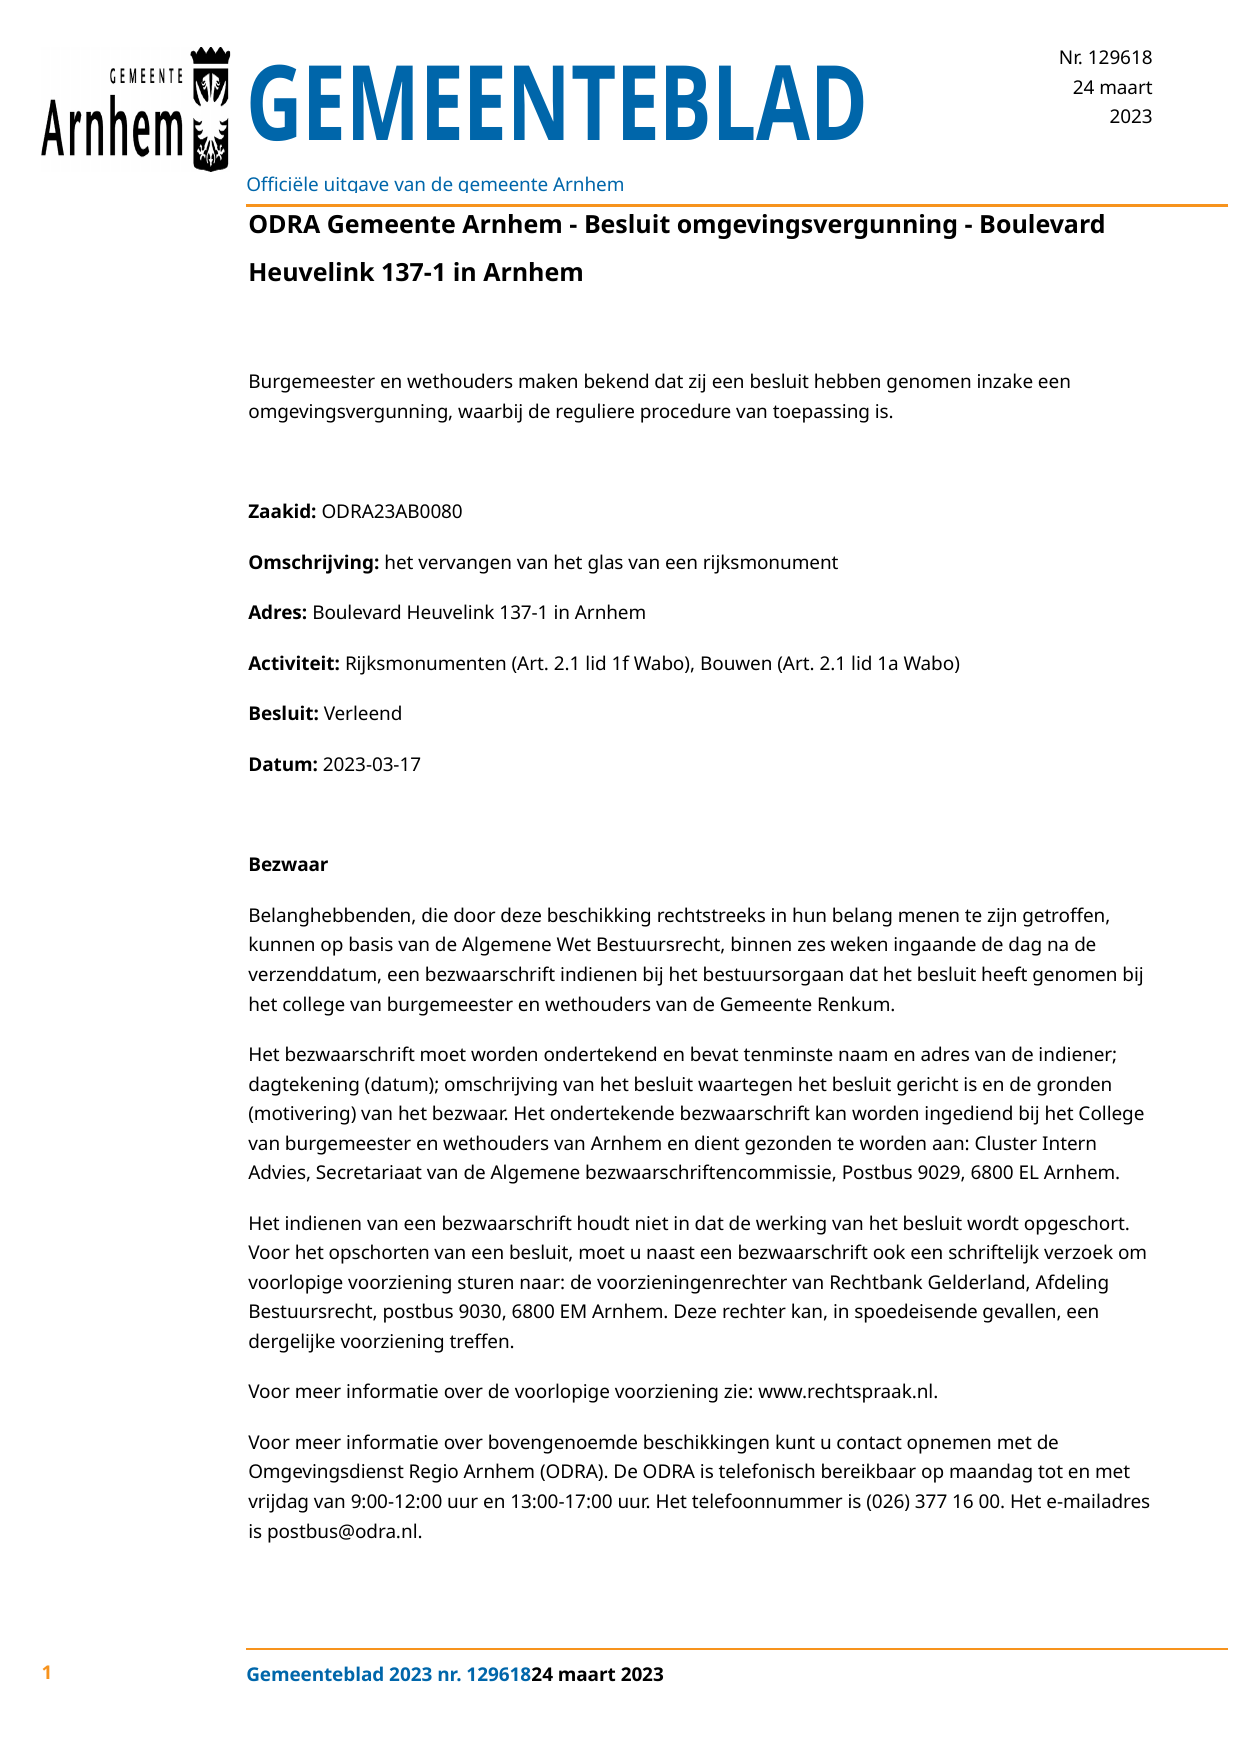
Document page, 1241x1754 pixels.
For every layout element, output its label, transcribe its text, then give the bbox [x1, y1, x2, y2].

text Activiteit: Rijksmonumenten (Art. 2.1 lid 1f Wabo), Bouwen (Art. 2.1 lid 1a Wabo) [248, 650, 1152, 676]
text Voor meer informatie over bovengenoemde beschikkingen kunt u contact opnemen met de Omgevingsdienst Regio Arnhem (ODRA). De ODRA is telefonisch bereikbaar op maandag tot en met vrijdag van 9:00-12:00 uur en 13:00-17:00 uur. Het telefoonnummer is (026) 377 16 00. Het e-mailadres is postbus@odra.nl. [248, 1429, 1152, 1544]
text Zaakid: ODRA23AB0080 [248, 499, 1152, 524]
text Burgemeester en wethouders maken bekend dat zij een besluit hebben genomen inzake een omgevingsvergunning, waarbij de reguliere procedure van toepassing is. [248, 368, 1152, 424]
text Bezwaar [248, 852, 1152, 877]
text Belanghebbenden, die door deze beschikking rechtstreeks in hun belang menen te zijn getroffen, kunnen op basis van de Algemene Wet Bestuursrecht, binnen zes weken ingaande de dag na de verzenddatum, een bezwaarschrift indienen bij het bestuursorgaan dat het besluit heeft genomen bij het college van burgemeester en wethouders van de Gemeente Renkum. [248, 902, 1152, 1017]
text Omschrijving: het vervangen van het glas van een rijksmonument [248, 549, 1152, 575]
text Het bezwaarschrift moet worden ondertekend en bevat tenminste naam en adres van de indiener; dagtekening (datum); omschrijving van het besluit waartegen het besluit gericht is en de gronden (motivering) van het bezwaar. Het ondertekende bezwaarschrift kan worden ingediend bij het College van burgemeester en wethouders van Arnhem en dient gezonden te worden aan: Cluster Intern Advies, Secretariaat van de Algemene bezwaarschriftencommissie, Postbus 9029, 6800 EL Arnhem. [248, 1041, 1152, 1185]
text Het indienen van een bezwaarschrift houdt niet in dat de werking van het besluit wordt opgeschort. Voor het opschorten van een besluit, moet u naast een bezwaarschrift ook een schriftelijk verzoek om voorlopige voorziening sturen naar: de voorzieningenrechter van Rechtbank Gelderland, Afdeling Bestuursrecht, postbus 9030, 6800 EM Arnhem. Deze rechter kan, in spoedeisende gevallen, een dergelijke voorziening treffen. [248, 1210, 1152, 1354]
text ODRA Gemeente Arnhem - Besluit omgevingsvergunning - Boulevard Heuvelink 137-1 in Arnhem [248, 207, 1152, 288]
text Besluit: Verleend [248, 700, 1152, 726]
picture [41, 47, 231, 172]
text Adres: Boulevard Heuvelink 137-1 in Arnhem [248, 599, 1152, 625]
text Datum: 2023-03-17 [248, 751, 1152, 777]
text Voor meer informatie over de voorlopige voorziening zie: www.rechtspraak.nl. [248, 1379, 1152, 1404]
